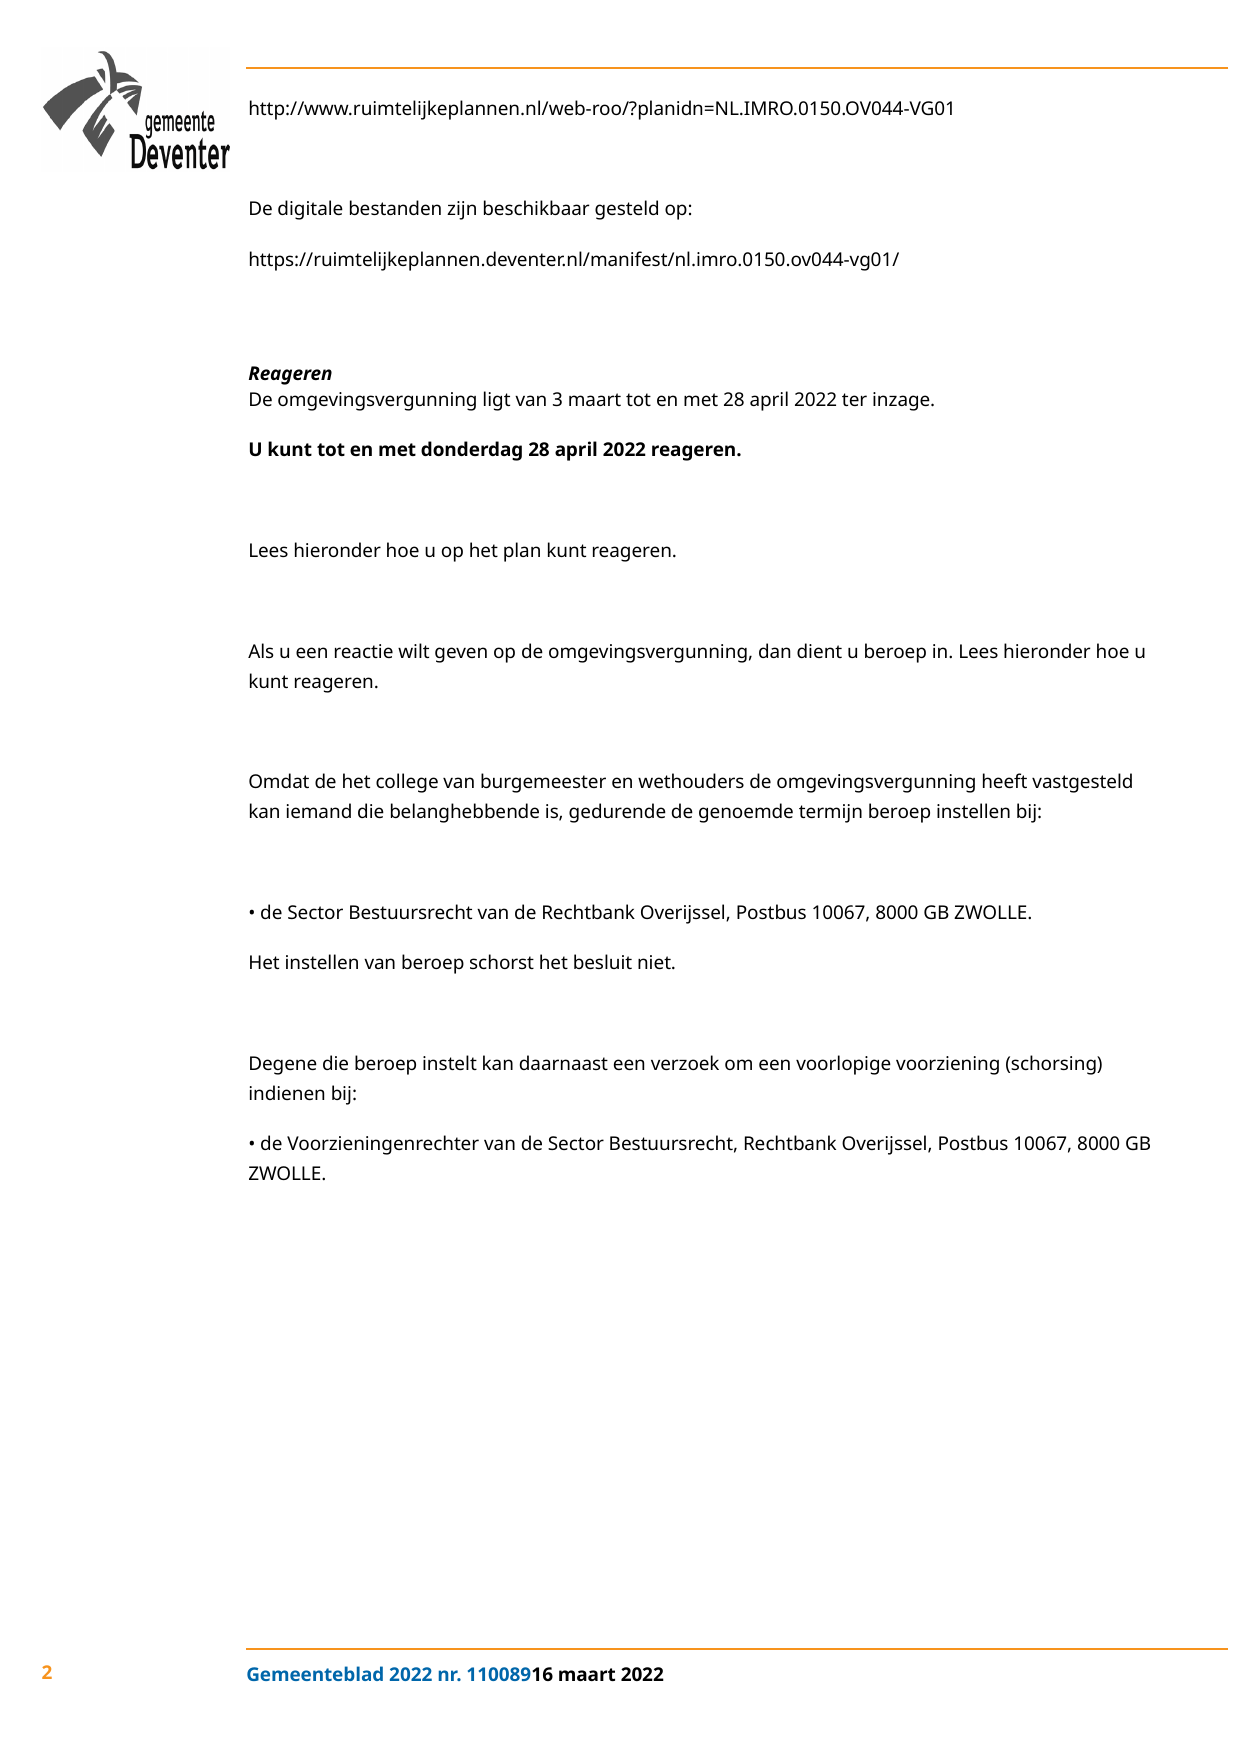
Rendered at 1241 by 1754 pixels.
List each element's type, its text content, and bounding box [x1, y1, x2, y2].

text Degene die beroep instelt kan daarnaast een verzoek om een voorlopige voorziening (schorsing) indienen bij: [248, 1050, 1152, 1106]
text • de Sector Bestuursrecht van de Rechtbank Overijssel, Postbus 10067, 8000 GB ZWOLLE. [248, 899, 1152, 925]
text Als u een reactie wilt geven op de omgevingsvergunning, dan dient u beroep in. Lees hieronder hoe u kunt reageren. [248, 638, 1152, 693]
picture [41, 47, 231, 172]
text • de Voorzieningenrechter van de Sector Bestuursrecht, Rechtbank Overijssel, Postbus 10067, 8000 GB ZWOLLE. [248, 1130, 1152, 1186]
text https://ruimtelijkeplannen.deventer.nl/manifest/nl.imro.0150.ov044-vg01/ [248, 246, 1152, 272]
text Reageren [248, 360, 1152, 386]
text http://www.ruimtelijkeplannen.nl/web-roo/?planidn=NL.IMRO.0150.OV044-VG01 [248, 95, 1152, 121]
text Omdat de het college van burgemeester en wethouders de omgevingsvergunning heeft vastgesteld kan iemand die belanghebbende is, gedurende de genoemde termijn beroep instellen bij: [248, 769, 1152, 824]
text De omgevingsvergunning ligt van 3 maart tot en met 28 april 2022 ter inzage. [248, 386, 1152, 412]
text Het instellen van beroep schorst het besluit niet. [248, 949, 1152, 975]
text U kunt tot en met donderdag 28 april 2022 reageren. [248, 437, 1152, 462]
text Lees hieronder hoe u op het plan kunt reageren. [248, 537, 1152, 563]
text De digitale bestanden zijn beschikbaar gesteld op: [248, 196, 1152, 221]
